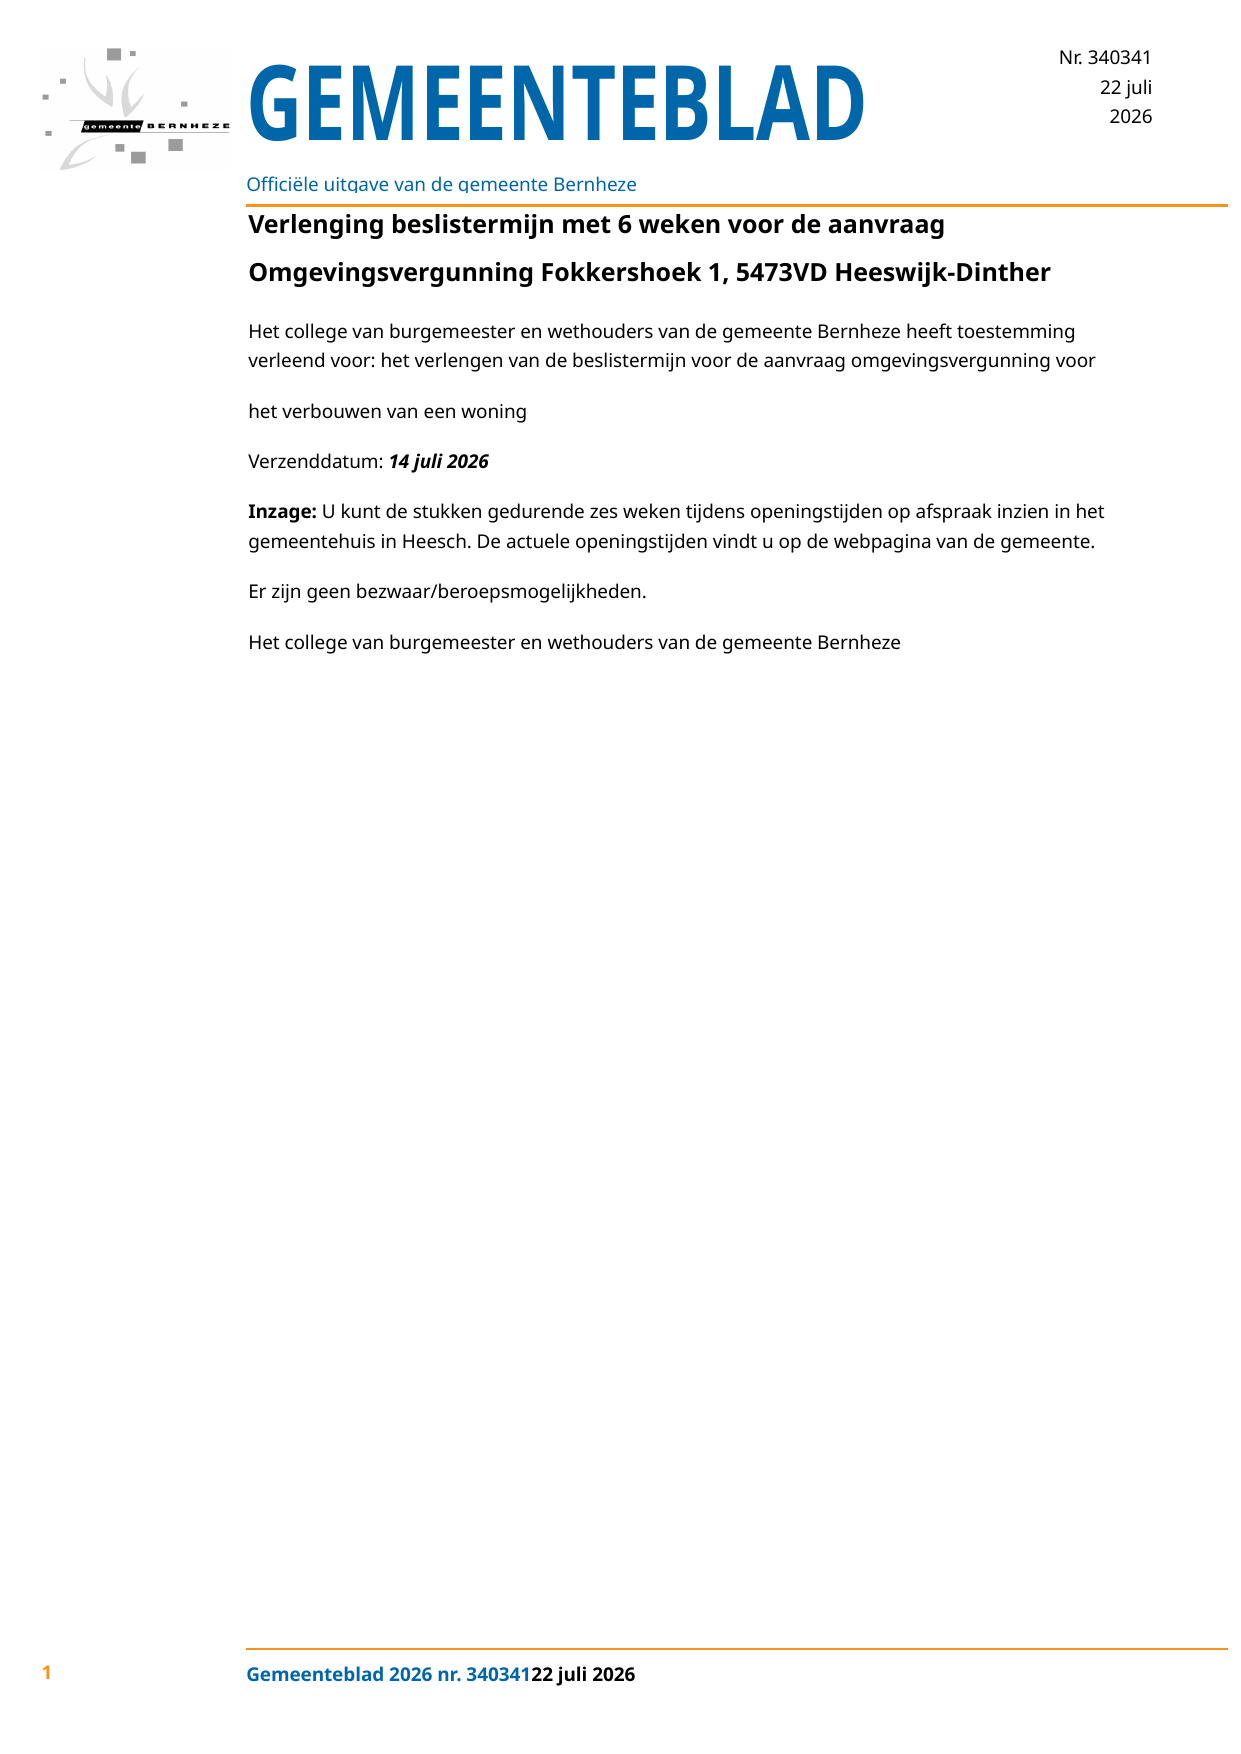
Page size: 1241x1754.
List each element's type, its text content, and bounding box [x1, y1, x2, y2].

picture [41, 47, 231, 172]
text Er zijn geen bezwaar/beroepsmogelijkheden. [248, 579, 1152, 604]
text Verzenddatum: 14 juli 2026 [248, 448, 1152, 474]
text Verlenging beslistermijn met 6 weken voor de aanvraag Omgevingsvergunning Fokkershoek 1, 5473VD Heeswijk-Dinther [248, 207, 1152, 288]
text het verbouwen van een woning [248, 398, 1152, 424]
text Inzage: U kunt de stukken gedurende zes weken tijdens openingstijden op afspraak inzien in het gemeentehuis in Heesch. De actuele openingstijden vindt u op de webpagina van de gemeente. [248, 499, 1152, 554]
text Het college van burgemeester en wethouders van de gemeente Bernheze [248, 629, 1152, 655]
text Het college van burgemeester en wethouders van de gemeente Bernheze heeft toestemming verleend voor: het verlengen van de beslistermijn voor de aanvraag omgevingsvergunning voor [248, 318, 1152, 373]
